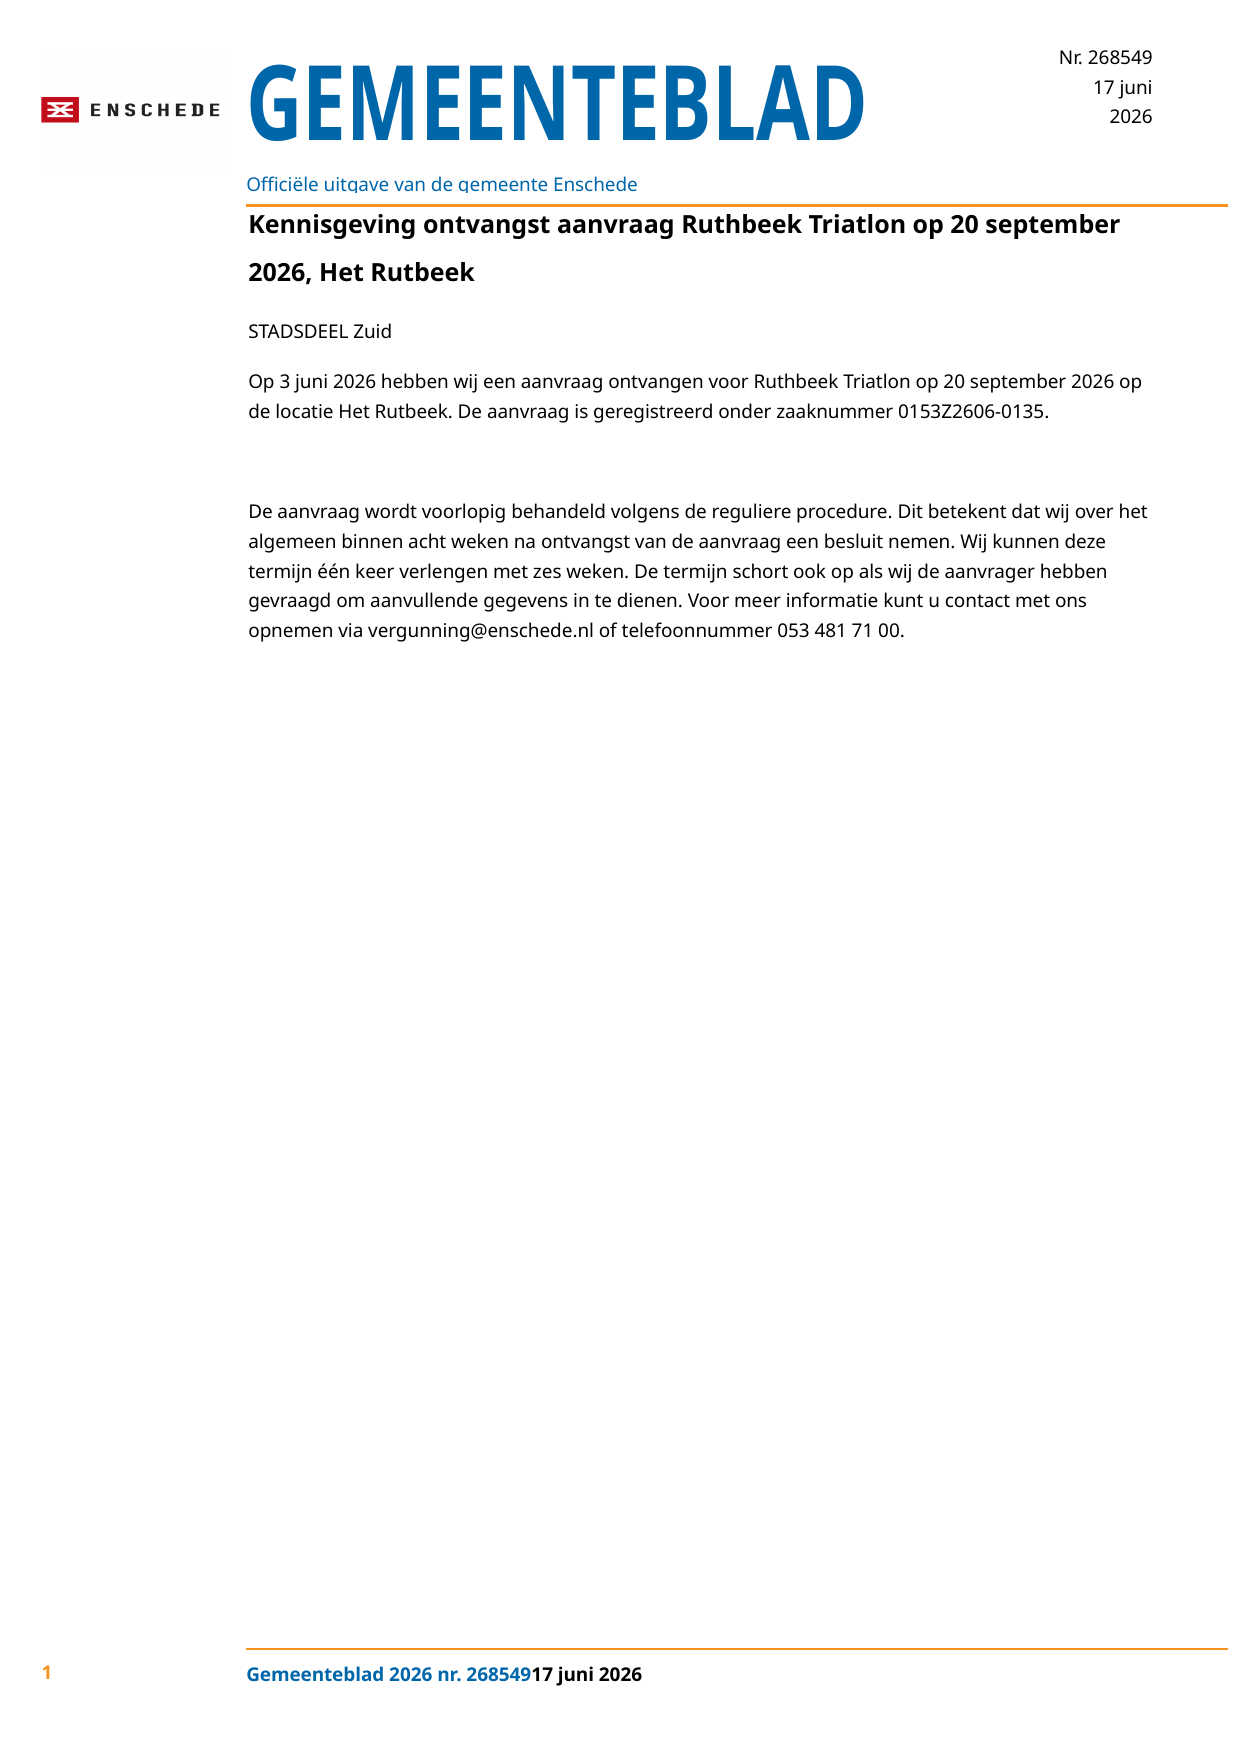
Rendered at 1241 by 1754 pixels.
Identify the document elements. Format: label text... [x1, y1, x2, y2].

text STADSDEEL Zuid [248, 318, 1152, 344]
text Kennisgeving ontvangst aanvraag Ruthbeek Triatlon op 20 september 2026, Het Rutbeek [248, 207, 1152, 288]
text Op 3 juni 2026 hebben wij een aanvraag ontvangen voor Ruthbeek Triatlon op 20 september 2026 op de locatie Het Rutbeek. De aanvraag is geregistreerd onder zaaknummer 0153Z2606-0135. [248, 368, 1152, 424]
picture [41, 47, 231, 172]
text De aanvraag wordt voorlopig behandeld volgens de reguliere procedure. Dit betekent dat wij over het algemeen binnen acht weken na ontvangst van de aanvraag een besluit nemen. Wij kunnen deze termijn één keer verlengen met zes weken. De termijn schort ook op als wij de aanvrager hebben gevraagd om aanvullende gegevens in te dienen. Voor meer informatie kunt u contact met ons opnemen via vergunning@enschede.nl of telefoonnummer 053 481 71 00. [248, 499, 1152, 643]
